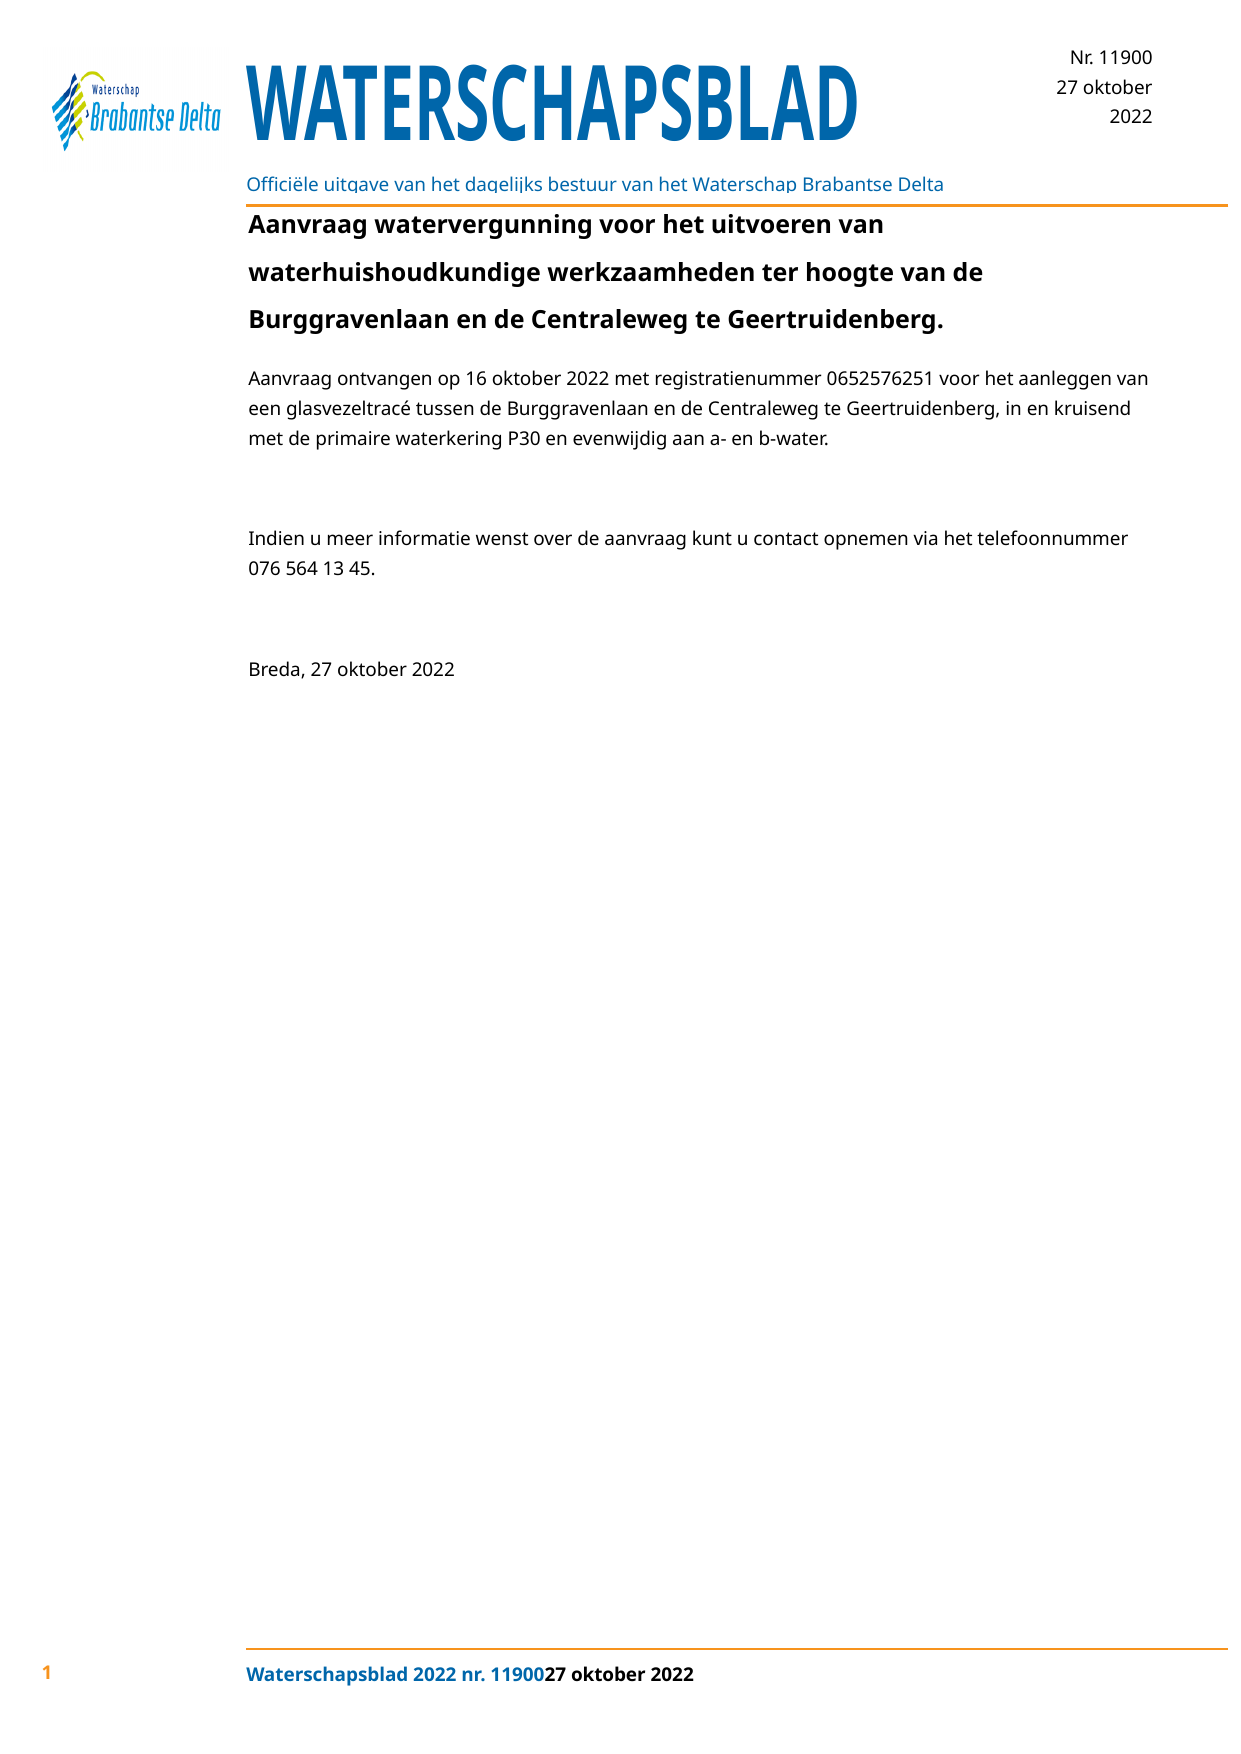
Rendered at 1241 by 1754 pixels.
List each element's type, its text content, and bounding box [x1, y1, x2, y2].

text Breda, 27 oktober 2022 [248, 656, 1152, 682]
picture [41, 47, 231, 172]
text Aanvraag watervergunning voor het uitvoeren van waterhuishoudkundige werkzaamheden ter hoogte van de Burggravenlaan en de Centraleweg te Geertruidenberg. [248, 207, 1152, 336]
text Aanvraag ontvangen op 16 oktober 2022 met registratienummer 0652576251 voor het aanleggen van een glasvezeltracé tussen de Burggravenlaan en de Centraleweg te Geertruidenberg, in en kruisend met de primaire waterkering P30 en evenwijdig aan a- en b-water. [248, 366, 1152, 450]
text Indien u meer informatie wenst over de aanvraag kunt u contact opnemen via het telefoonnummer 076 564 13 45. [248, 526, 1152, 581]
